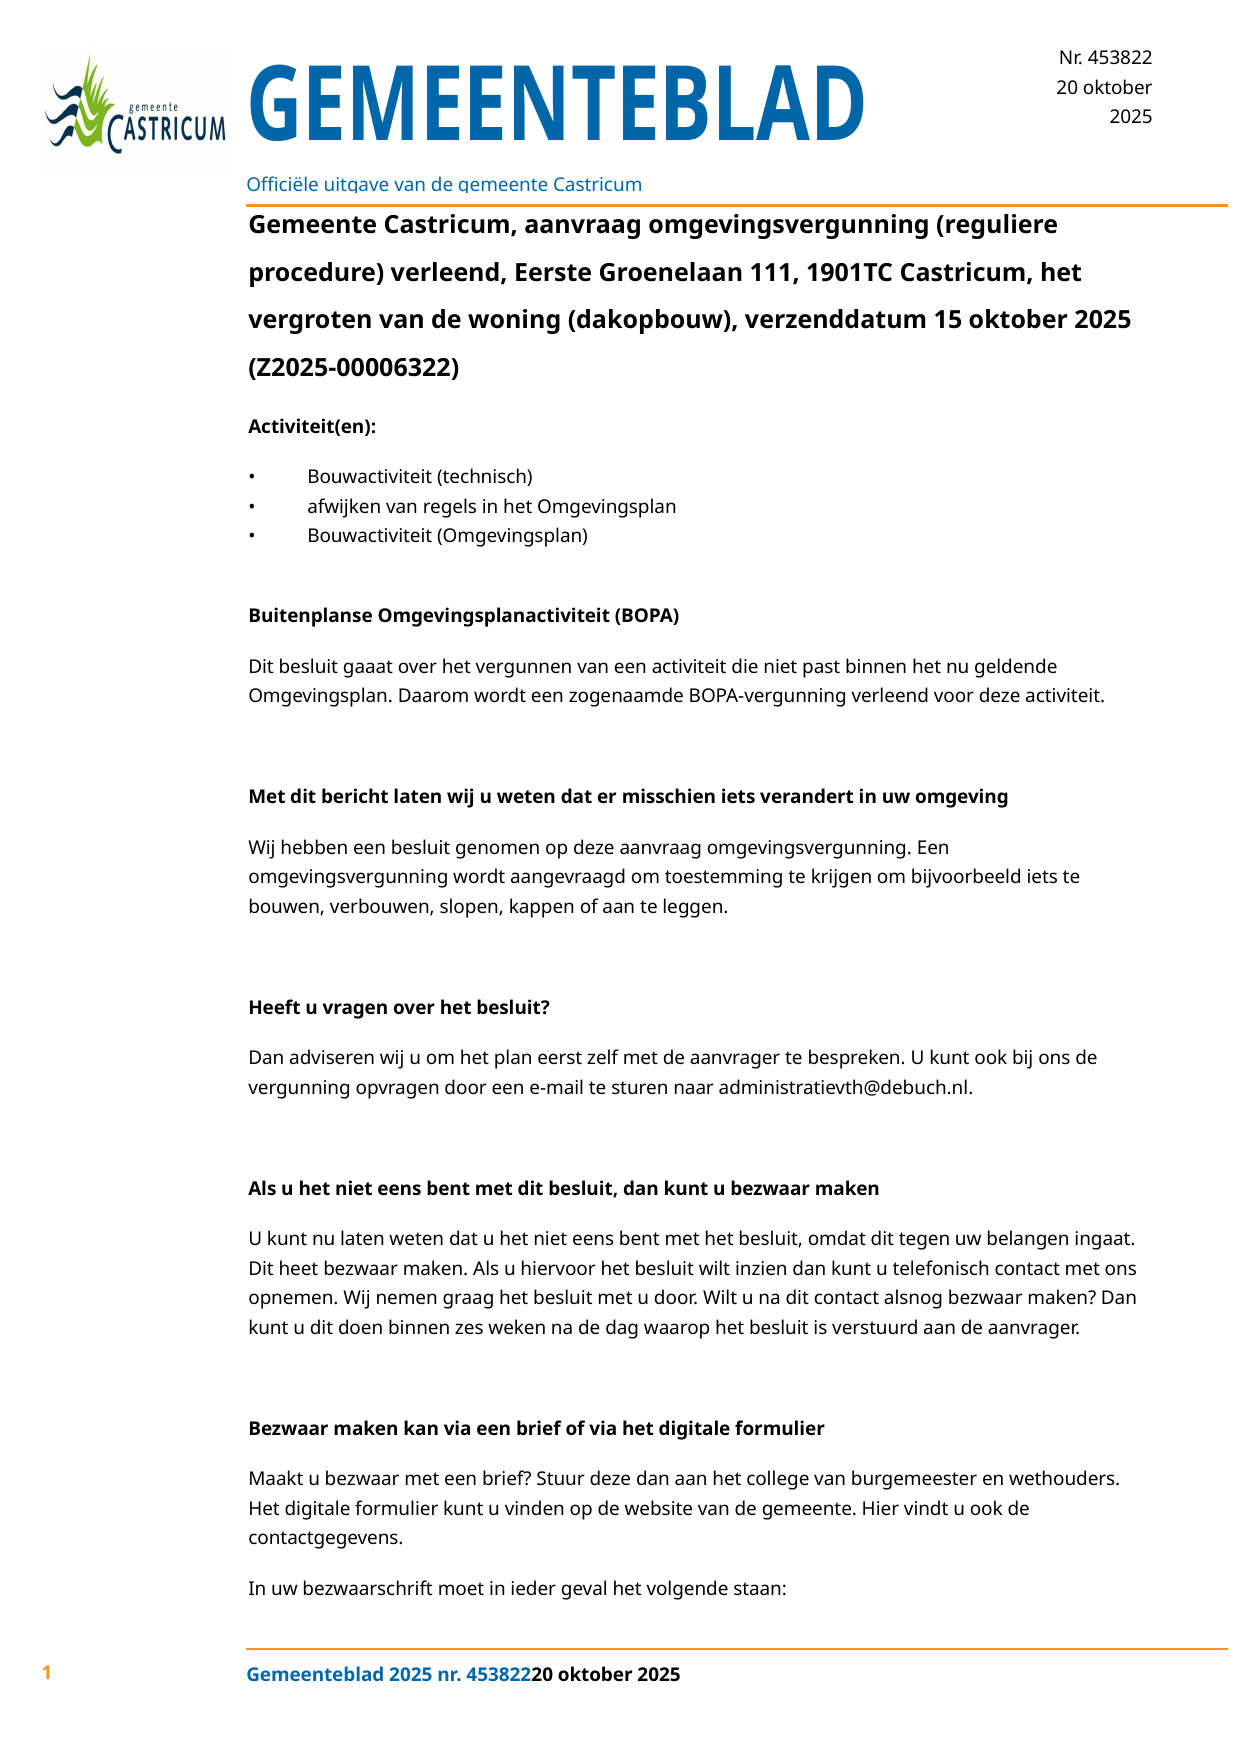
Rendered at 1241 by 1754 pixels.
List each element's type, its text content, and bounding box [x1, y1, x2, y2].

text Buitenplanse Omgevingsplanactiviteit (BOPA) [248, 603, 1152, 628]
text Dan adviseren wij u om het plan eerst zelf met de aanvrager te bespreken. U kunt ook bij ons de vergunning opvragen door een e-mail te sturen naar administratievth@debuch.nl. [248, 1044, 1152, 1100]
text Met dit bericht laten wij u weten dat er misschien iets verandert in uw omgeving [248, 783, 1152, 809]
text Bezwaar maken kan via een brief of via het digitale formulier [248, 1415, 1152, 1441]
text In uw bezwaarschrift moet in ieder geval het volgende staan: [248, 1575, 1152, 1601]
text Activiteit(en): [248, 413, 1152, 439]
list Bouwactiviteit (Omgevingsplan) [248, 523, 1152, 548]
text Als u het niet eens bent met dit besluit, dan kunt u bezwaar maken [248, 1175, 1152, 1201]
text Gemeente Castricum, aanvraag omgevingsvergunning (reguliere procedure) verleend, Eerste Groenelaan 111, 1901TC Castricum, het vergroten van de woning (dakopbouw), verzenddatum 15 oktober 2025 (Z2025-00006322) [248, 207, 1152, 384]
text Maakt u bezwaar met een brief? Stuur deze dan aan het college van burgemeester en wethouders. Het digitale formulier kunt u vinden op de website van de gemeente. Hier vindt u ook de contactgegevens. [248, 1465, 1152, 1550]
list Bouwactiviteit (technisch) [248, 463, 1152, 489]
picture [41, 47, 231, 172]
text Heeft u vragen over het besluit? [248, 994, 1152, 1020]
text U kunt nu laten weten dat u het niet eens bent met het besluit, omdat dit tegen uw belangen ingaat. Dit heet bezwaar maken. Als u hiervoor het besluit wilt inzien dan kunt u telefonisch contact met ons opnemen. Wij nemen graag het besluit met u door. Wilt u na dit contact alsnog bezwaar maken? Dan kunt u dit doen binnen zes weken na de dag waarop het besluit is verstuurd aan de aanvrager. [248, 1225, 1152, 1340]
text Wij hebben een besluit genomen op deze aanvraag omgevingsvergunning. Een omgevingsvergunning wordt aangevraagd om toestemming te krijgen om bijvoorbeeld iets te bouwen, verbouwen, slopen, kappen of aan te leggen. [248, 834, 1152, 919]
list afwijken van regels in het Omgevingsplan [248, 493, 1152, 519]
text Dit besluit gaaat over het vergunnen van een activiteit die niet past binnen het nu geldende Omgevingsplan. Daarom wordt een zogenaamde BOPA-vergunning verleend voor deze activiteit. [248, 653, 1152, 708]
